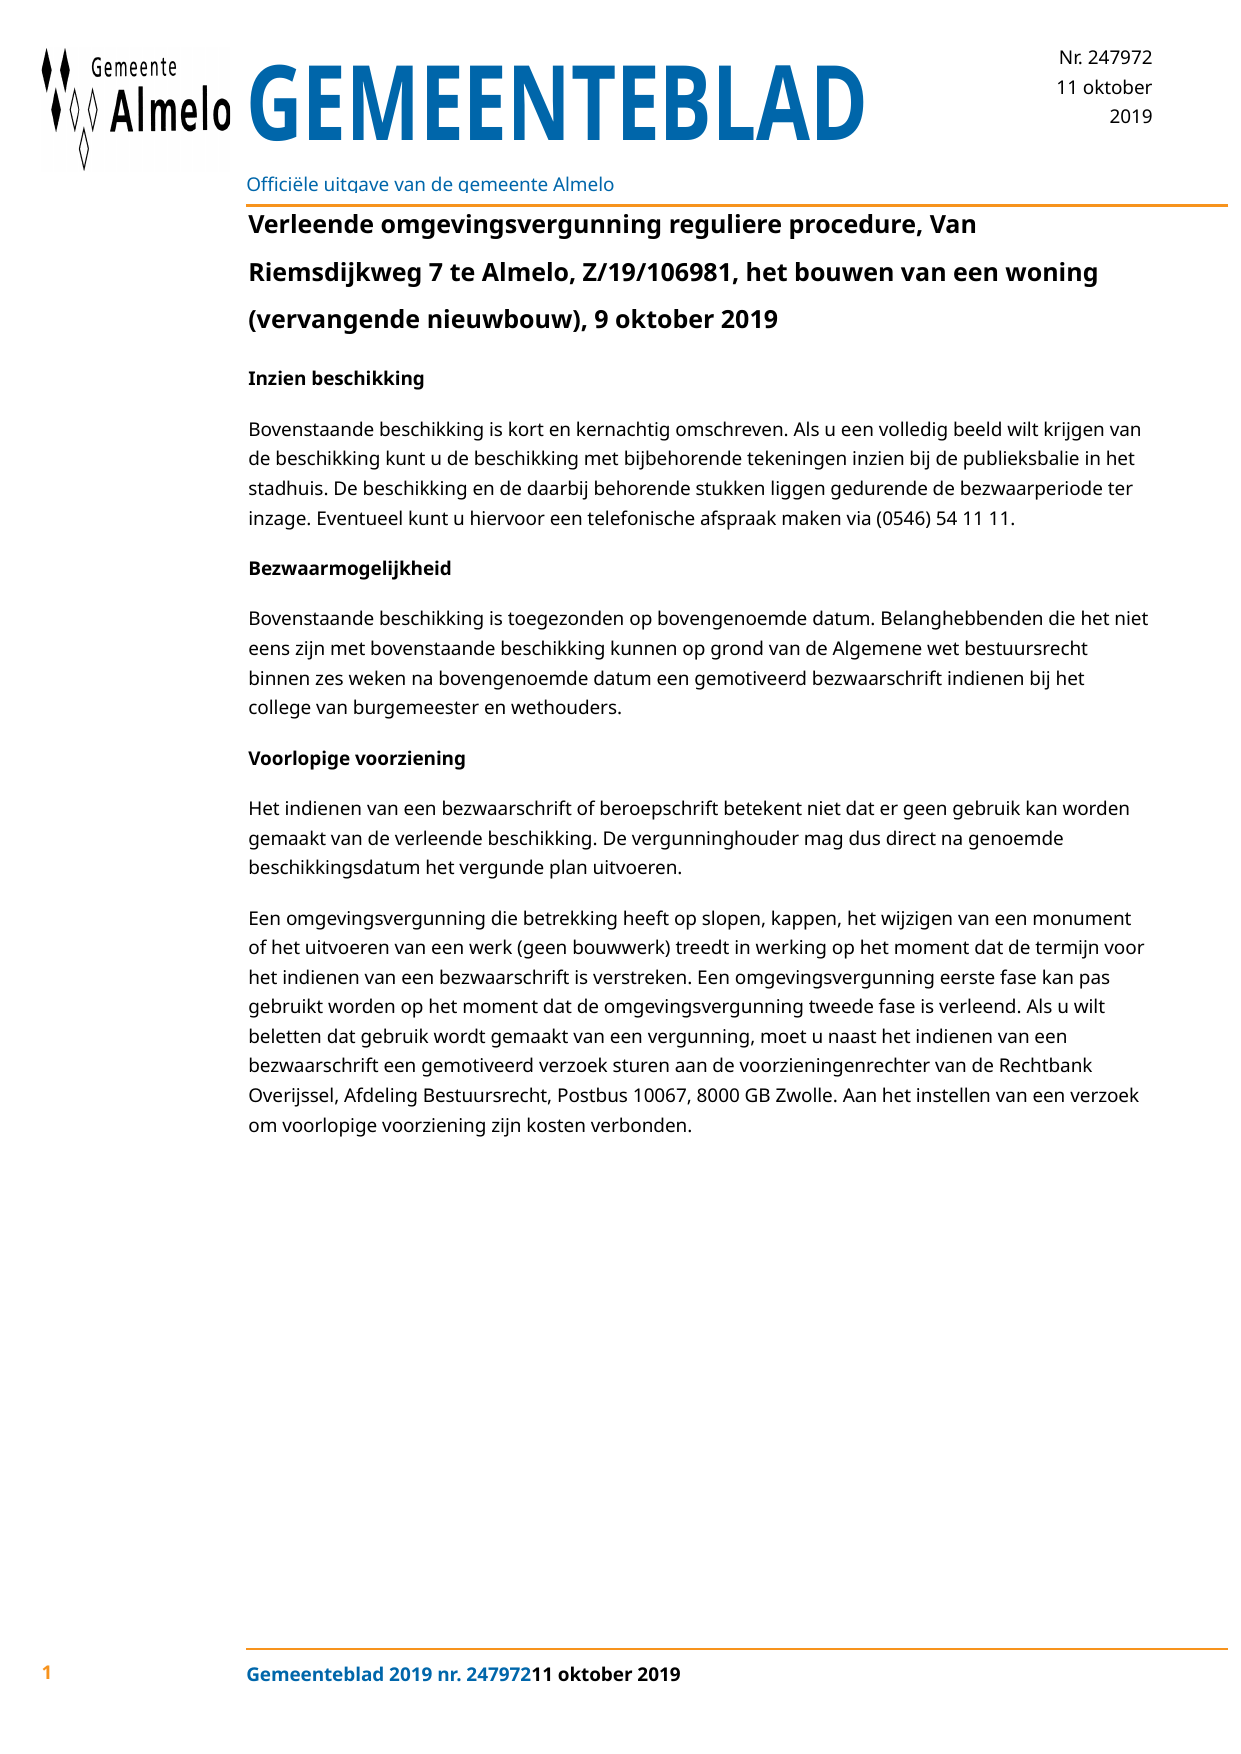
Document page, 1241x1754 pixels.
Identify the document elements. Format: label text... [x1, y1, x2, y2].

text Een omgevingsvergunning die betrekking heeft op slopen, kappen, het wijzigen van een monument of het uitvoeren van een werk (geen bouwwerk) treedt in werking op het moment dat de termijn voor het indienen van een bezwaarschrift is verstreken. Een omgevingsvergunning eerste fase kan pas gebruikt worden op het moment dat de omgevingsvergunning tweede fase is verleend. Als u wilt beletten dat gebruik wordt gemaakt van een vergunning, moet u naast het indienen van een bezwaarschrift een gemotiveerd verzoek sturen aan de voorzieningenrechter van de Rechtbank Overijssel, Afdeling Bestuursrecht, Postbus 10067, 8000 GB Zwolle. Aan het instellen van een verzoek om voorlopige voorziening zijn kosten verbonden. [248, 905, 1152, 1137]
text Voorlopige voorziening [248, 745, 1152, 770]
text Bezwaarmogelijkheid [248, 555, 1152, 581]
text Verleende omgevingsvergunning reguliere procedure, Van Riemsdijkweg 7 te Almelo, Z/19/106981, het bouwen van een woning (vervangende nieuwbouw), 9 oktober 2019 [248, 207, 1152, 336]
text Het indienen van een bezwaarschrift of beroepschrift betekent niet dat er geen gebruik kan worden gemaakt van de verleende beschikking. De vergunninghouder mag dus direct na genoemde beschikkingsdatum het vergunde plan uitvoeren. [248, 795, 1152, 880]
picture [41, 47, 231, 172]
text Bovenstaande beschikking is kort en kernachtig omschreven. Als u een volledig beeld wilt krijgen van de beschikking kunt u de beschikking met bijbehorende tekeningen inzien bij de publieksbalie in het stadhuis. De beschikking en de daarbij behorende stukken liggen gedurende de bezwaarperiode ter inzage. Eventueel kunt u hiervoor een telefonische afspraak maken via (0546) 54 11 11. [248, 416, 1152, 530]
text Bovenstaande beschikking is toegezonden op bovengenoemde datum. Belanghebbenden die het niet eens zijn met bovenstaande beschikking kunnen op grond van de Algemene wet bestuursrecht binnen zes weken na bovengenoemde datum een gemotiveerd bezwaarschrift indienen bij het college van burgemeester en wethouders. [248, 606, 1152, 720]
text Inzien beschikking [248, 366, 1152, 391]
